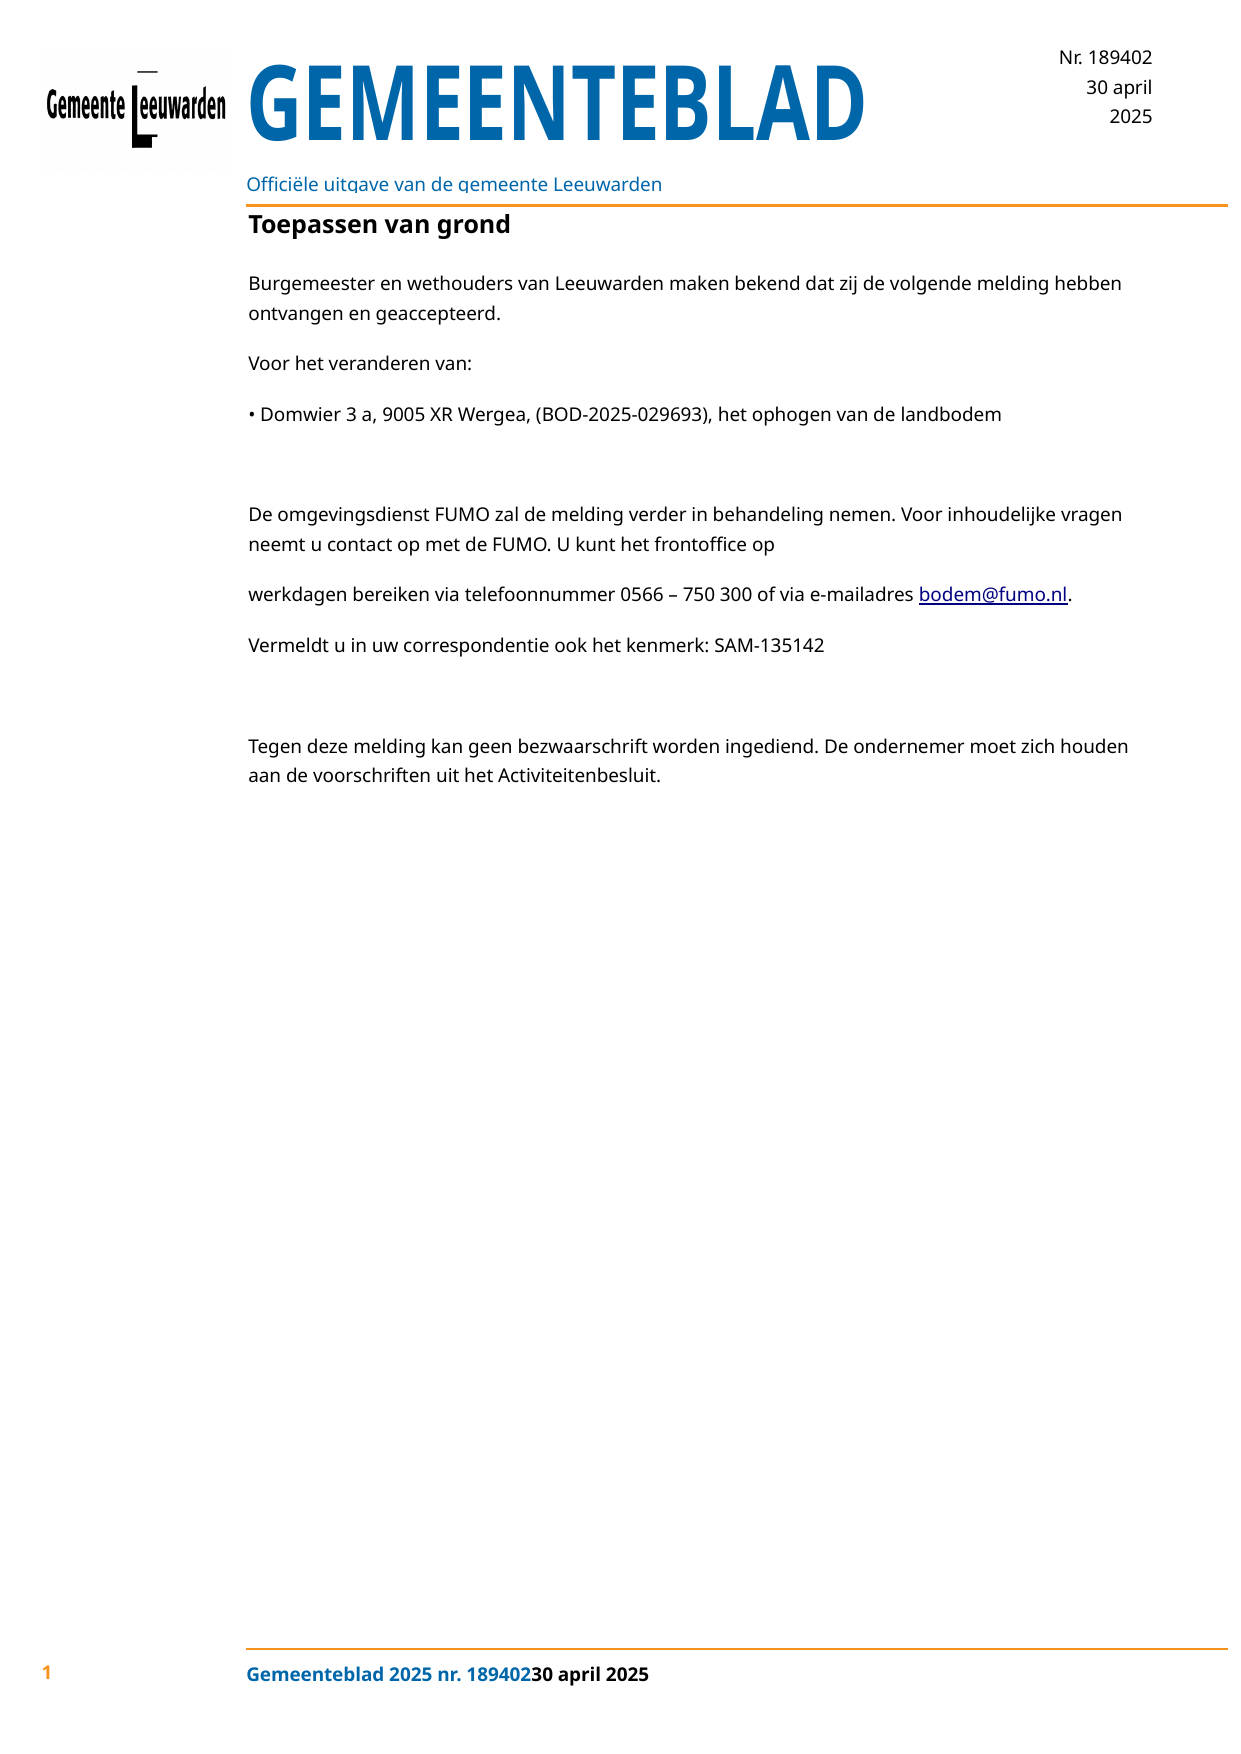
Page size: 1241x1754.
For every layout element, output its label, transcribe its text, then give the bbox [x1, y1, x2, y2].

text • Domwier 3 a, 9005 XR Wergea, (BOD-2025-029693), het ophogen van de landbodem [248, 401, 1152, 426]
text Toepassen van grond [248, 207, 1152, 241]
picture [41, 47, 231, 172]
text Voor het veranderen van: [248, 350, 1152, 376]
text Burgemeester en wethouders van Leeuwarden maken bekend dat zij de volgende melding hebben ontvangen en geaccepteerd. [248, 270, 1152, 326]
text Vermeldt u in uw correspondentie ook het kenmerk: SAM-135142 [248, 632, 1152, 658]
text De omgevingsdienst FUMO zal de melding verder in behandeling nemen. Voor inhoudelijke vragen neemt u contact op met de FUMO. U kunt het frontoffice op [248, 502, 1152, 557]
text werkdagen bereiken via telefoonnummer 0566 – 750 300 of via e-mailadres bodem@fumo.nl. [248, 582, 1152, 607]
text Tegen deze melding kan geen bezwaarschrift worden ingediend. De ondernemer moet zich houden aan de voorschriften uit het Activiteitenbesluit. [248, 733, 1152, 788]
